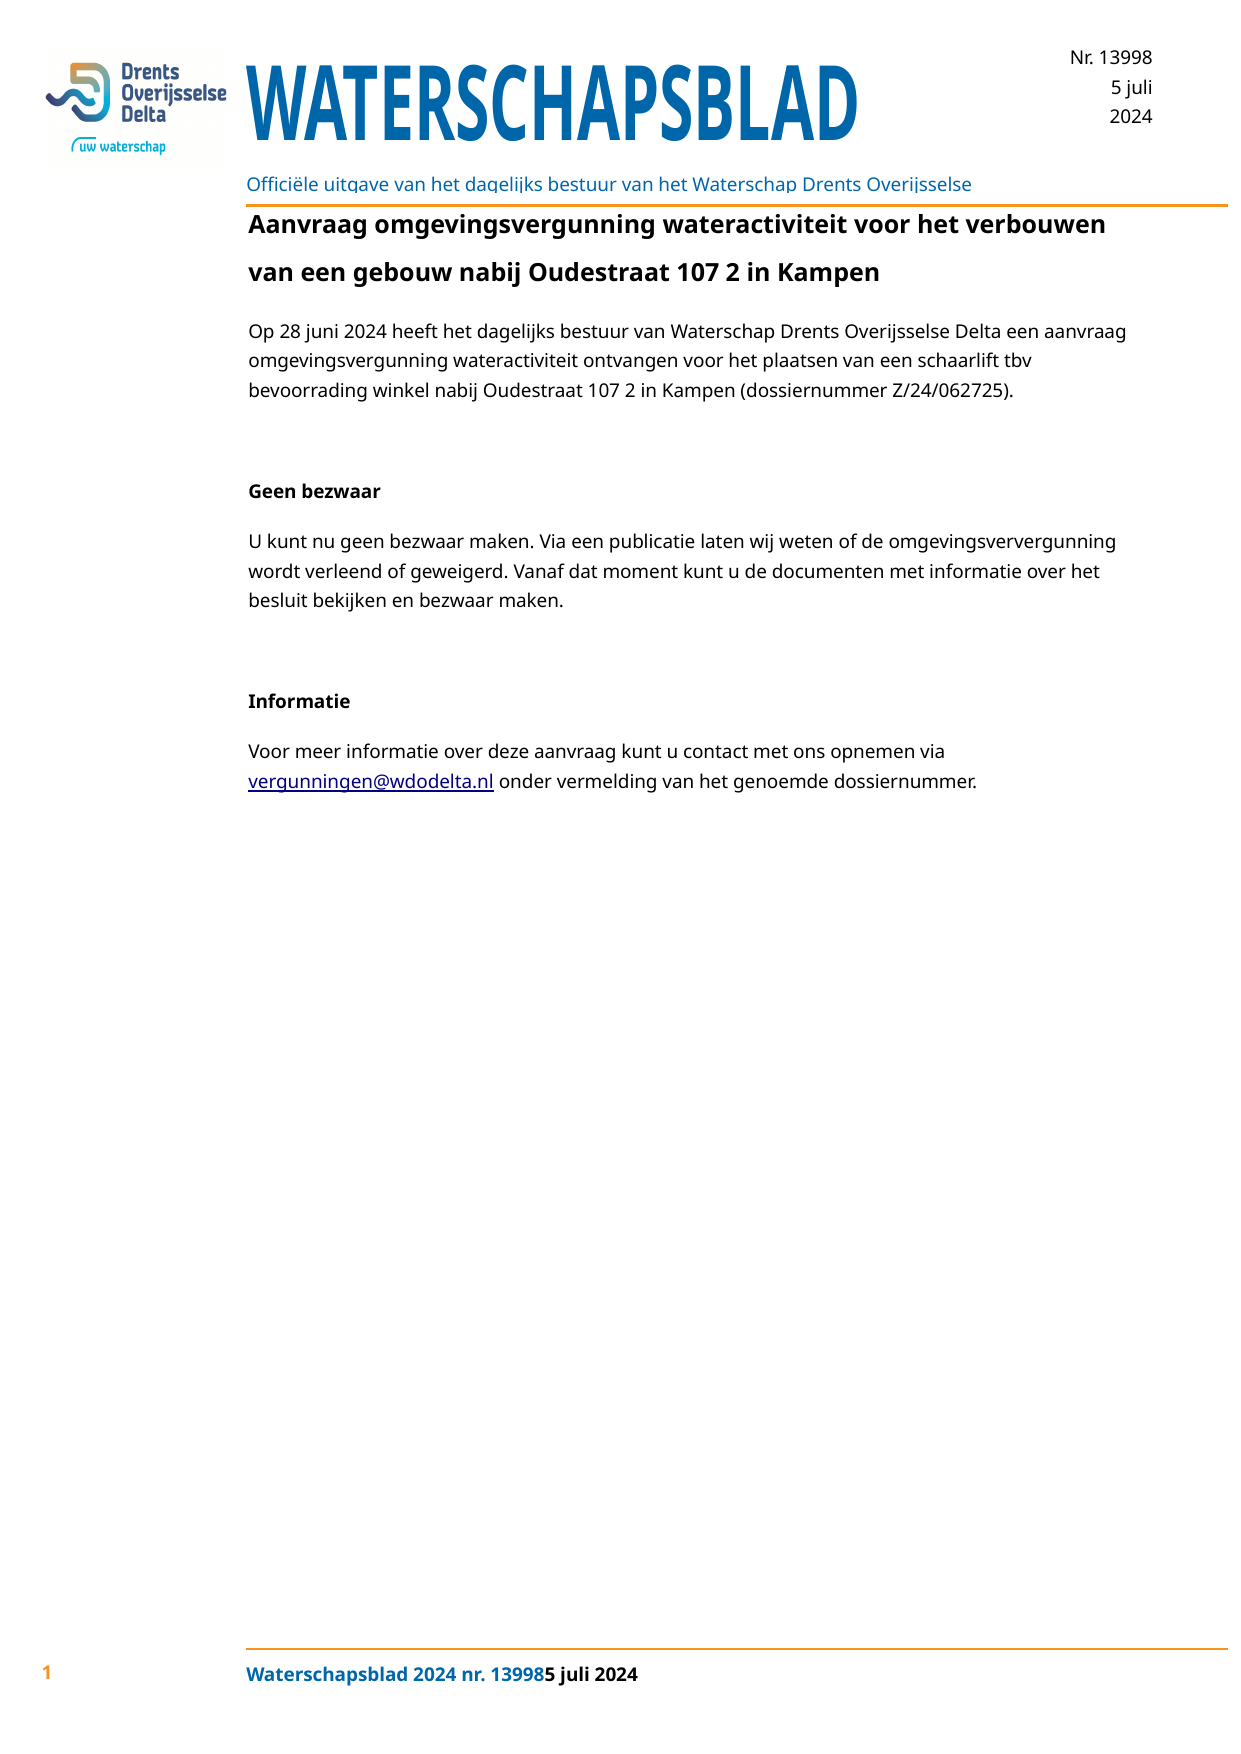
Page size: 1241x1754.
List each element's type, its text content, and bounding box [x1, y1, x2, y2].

picture [41, 47, 231, 172]
text Informatie [248, 688, 1152, 714]
text Voor meer informatie over deze aanvraag kunt u contact met ons opnemen via vergunningen@wdodelta.nl onder vermelding van het genoemde dossiernummer. [248, 739, 1152, 794]
text Aanvraag omgevingsvergunning wateractiviteit voor het verbouwen van een gebouw nabij Oudestraat 107 2 in Kampen [248, 207, 1152, 288]
text Op 28 juni 2024 heeft het dagelijks bestuur van Waterschap Drents Overijsselse Delta een aanvraag omgevingsvergunning wateractiviteit ontvangen voor het plaatsen van een schaarlift tbv bevoorrading winkel nabij Oudestraat 107 2 in Kampen (dossiernummer Z/24/062725). [248, 318, 1152, 403]
text Geen bezwaar [248, 478, 1152, 504]
text U kunt nu geen bezwaar maken. Via een publicatie laten wij weten of de omgevingsververgunning wordt verleend of geweigerd. Vanaf dat moment kunt u de documenten met informatie over het besluit bekijken en bezwaar maken. [248, 528, 1152, 613]
